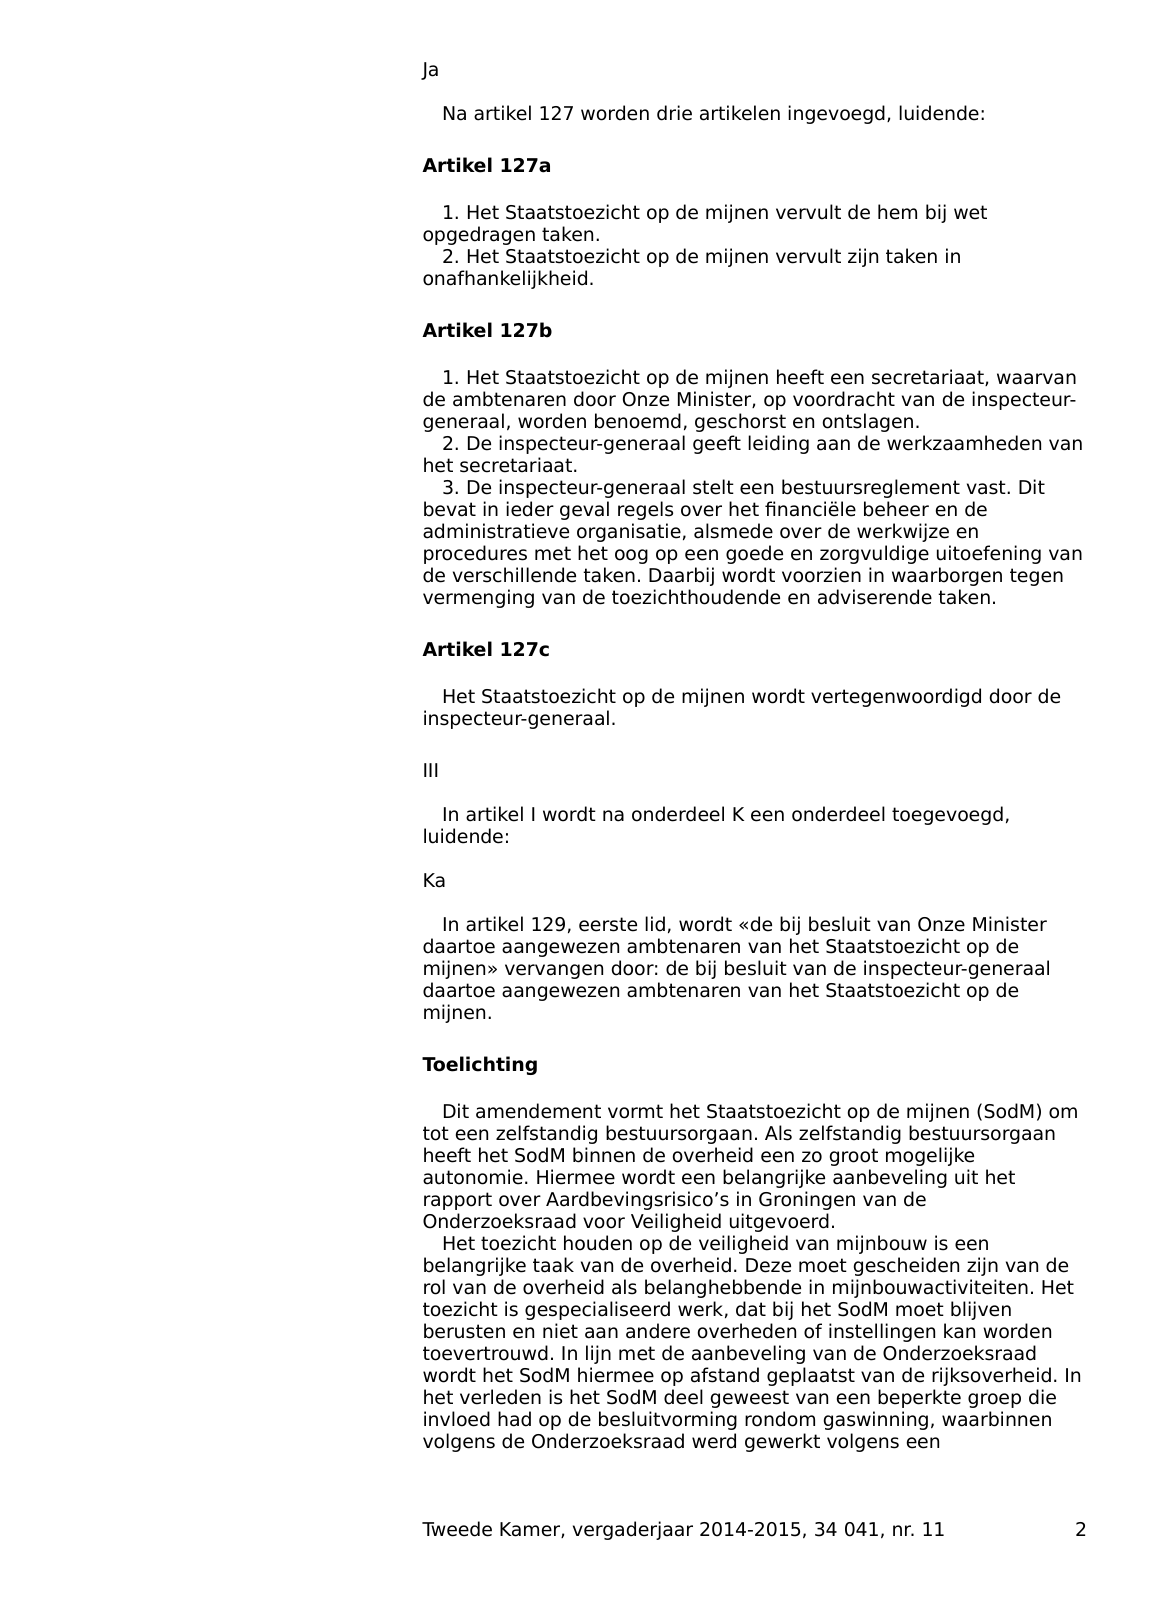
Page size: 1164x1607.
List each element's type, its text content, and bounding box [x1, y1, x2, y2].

text 1. Het Staatstoezicht op de mijnen vervult de hem bij wet opgedragen taken. [422, 202, 1087, 246]
text 3. De inspecteur-generaal stelt een bestuursreglement vast. Dit bevat in ieder geval regels over het financiële beheer en de administratieve organisatie, alsmede over de werkwijze en procedures met het oog op een goede en zorgvuldige uitoefening van de verschillende taken. Daarbij wordt voorzien in waarborgen tegen vermenging van de toezichthoudende en adviserende taken. [422, 477, 1087, 609]
text 2. De inspecteur-generaal geeft leiding aan de werkzaamheden van het secretariaat. [422, 433, 1087, 477]
subtitle III [422, 760, 1087, 782]
text Ja [422, 59, 1087, 81]
subtitle Artikel 127b [422, 320, 1087, 342]
text Het toezicht houden op de veiligheid van mijnbouw is een belangrijke taak van de overheid. Deze moet gescheiden zijn van de rol van de overheid als belanghebbende in mijnbouwactiviteiten. Het toezicht is gespecialiseerd werk, dat bij het SodM moet blijven berusten en niet aan andere overheden of instellingen kan worden toevertrouwd. In lijn met de aanbeveling van de Onderzoeksraad wordt het SodM hiermee op afstand geplaatst van de rijksoverheid. In het verleden is het SodM deel geweest van een beperkte groep die invloed had op de besluitvorming rondom gaswinning, waarbinnen volgens de Onderzoeksraad werd gewerkt volgens een [422, 1233, 1087, 1453]
text Ka [422, 870, 1087, 892]
text 1. Het Staatstoezicht op de mijnen heeft een secretariaat, waarvan de ambtenaren door Onze Minister, op voordracht van de inspecteur-generaal, worden benoemd, geschorst en ontslagen. [422, 367, 1087, 433]
text In artikel 129, eerste lid, wordt «de bij besluit van Onze Minister daartoe aangewezen ambtenaren van het Staatstoezicht op de mijnen» vervangen door: de bij besluit van de inspecteur-generaal daartoe aangewezen ambtenaren van het Staatstoezicht op de mijnen. [422, 914, 1087, 1024]
text In artikel I wordt na onderdeel K een onderdeel toegevoegd, luidende: [422, 804, 1087, 848]
text Na artikel 127 worden drie artikelen ingevoegd, luidende: [422, 103, 1087, 125]
subtitle Artikel 127c [422, 639, 1087, 661]
subtitle Artikel 127a [422, 155, 1087, 177]
text Dit amendement vormt het Staatstoezicht op de mijnen (SodM) om tot een zelfstandig bestuursorgaan. Als zelfstandig bestuursorgaan heeft het SodM binnen de overheid een zo groot mogelijke autonomie. Hiermee wordt een belangrijke aanbeveling uit het rapport over Aardbevingsrisico’s in Groningen van de Onderzoeksraad voor Veiligheid uitgevoerd. [422, 1101, 1087, 1233]
subtitle Toelichting [422, 1054, 1087, 1076]
text 2. Het Staatstoezicht op de mijnen vervult zijn taken in onafhankelijkheid. [422, 246, 1087, 290]
text Het Staatstoezicht op de mijnen wordt vertegenwoordigd door de inspecteur-generaal. [422, 686, 1087, 730]
